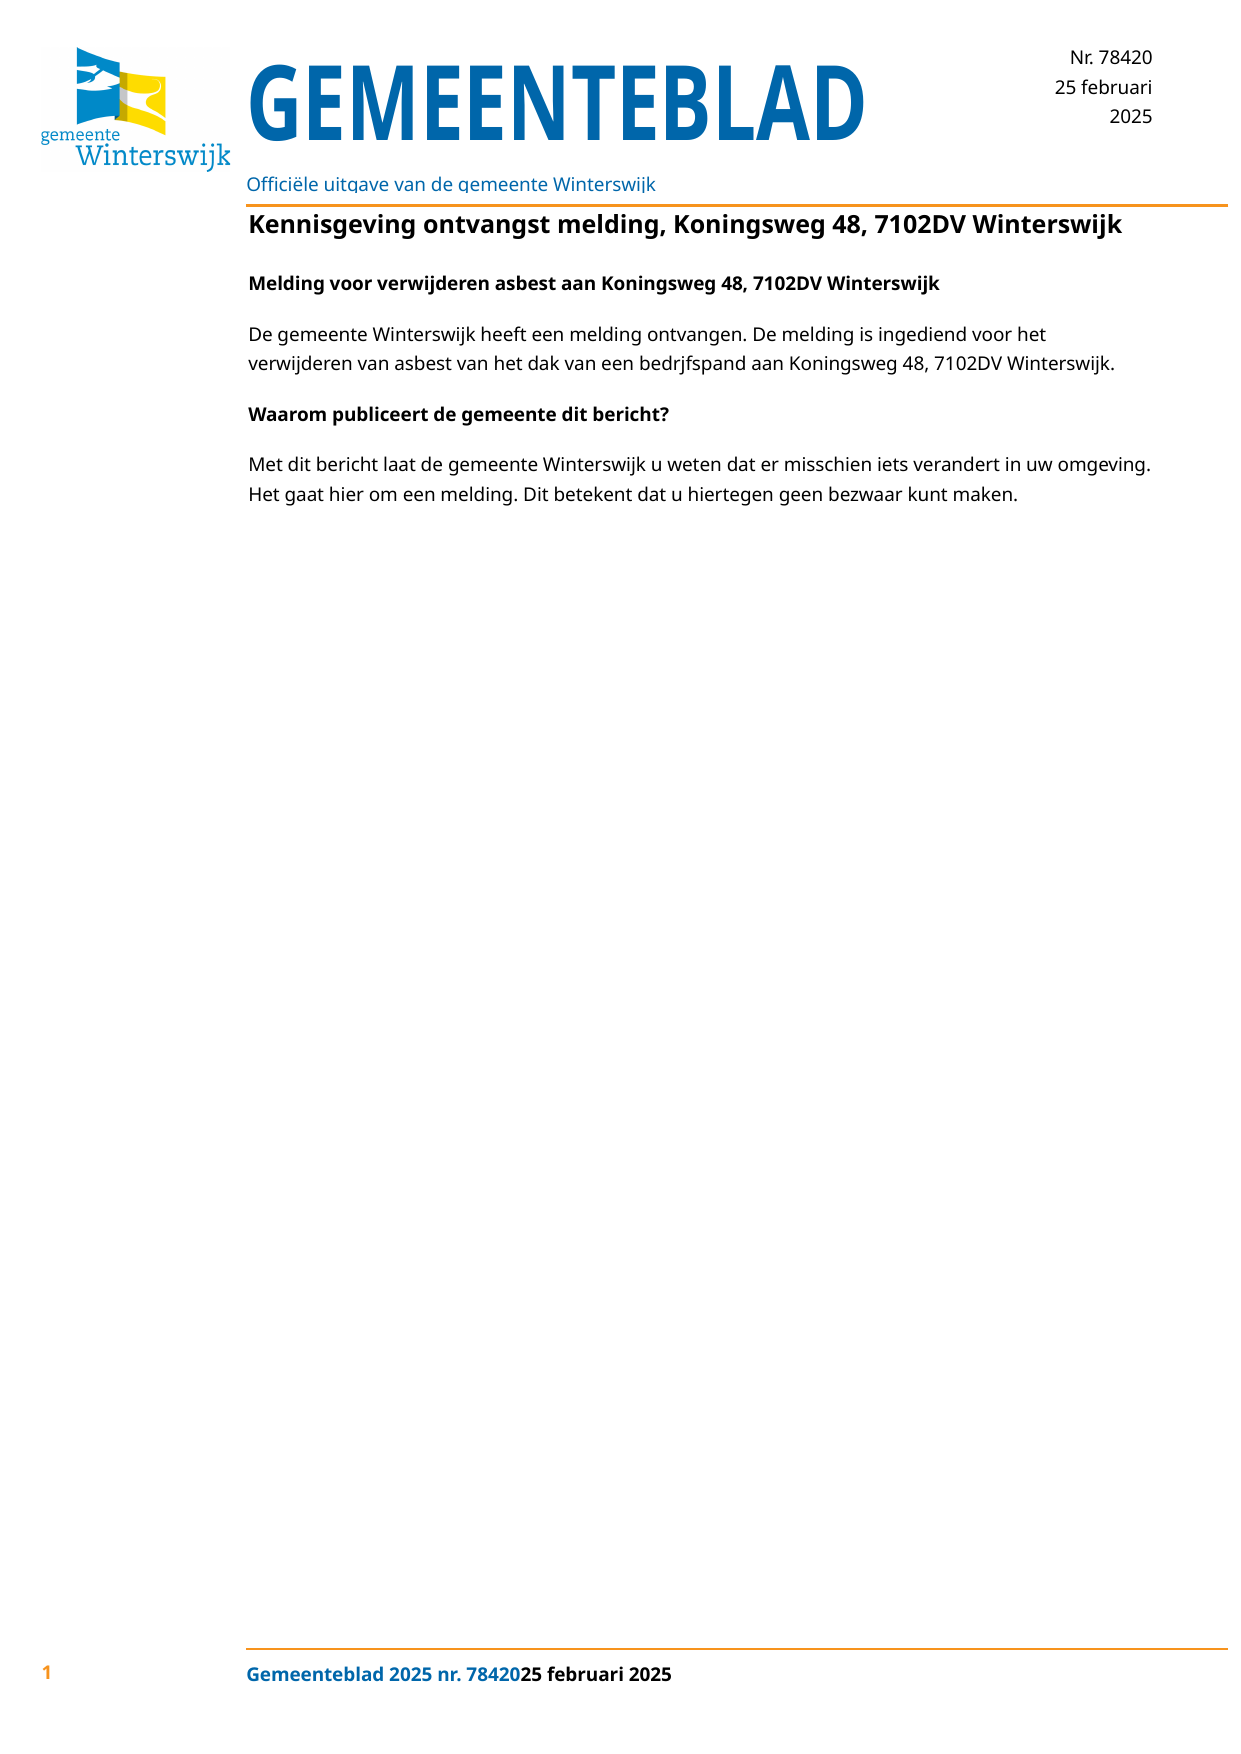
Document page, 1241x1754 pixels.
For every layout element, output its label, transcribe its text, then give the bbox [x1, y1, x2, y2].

text Met dit bericht laat de gemeente Winterswijk u weten dat er misschien iets verandert in uw omgeving. Het gaat hier om een melding. Dit betekent dat u hiertegen geen bezwaar kunt maken. [248, 451, 1152, 506]
picture [225, 153, 231, 162]
text Waarom publiceert de gemeente dit bericht? [248, 401, 1152, 426]
text De gemeente Winterswijk heeft een melding ontvangen. De melding is ingediend voor het verwijderen van asbest van het dak van een bedrjfspand aan Koningsweg 48, 7102DV Winterswijk. [248, 321, 1152, 376]
picture [41, 47, 231, 172]
text Kennisgeving ontvangst melding, Koningsweg 48, 7102DV Winterswijk [248, 207, 1152, 241]
text Melding voor verwijderen asbest aan Koningsweg 48, 7102DV Winterswijk [248, 270, 1152, 296]
